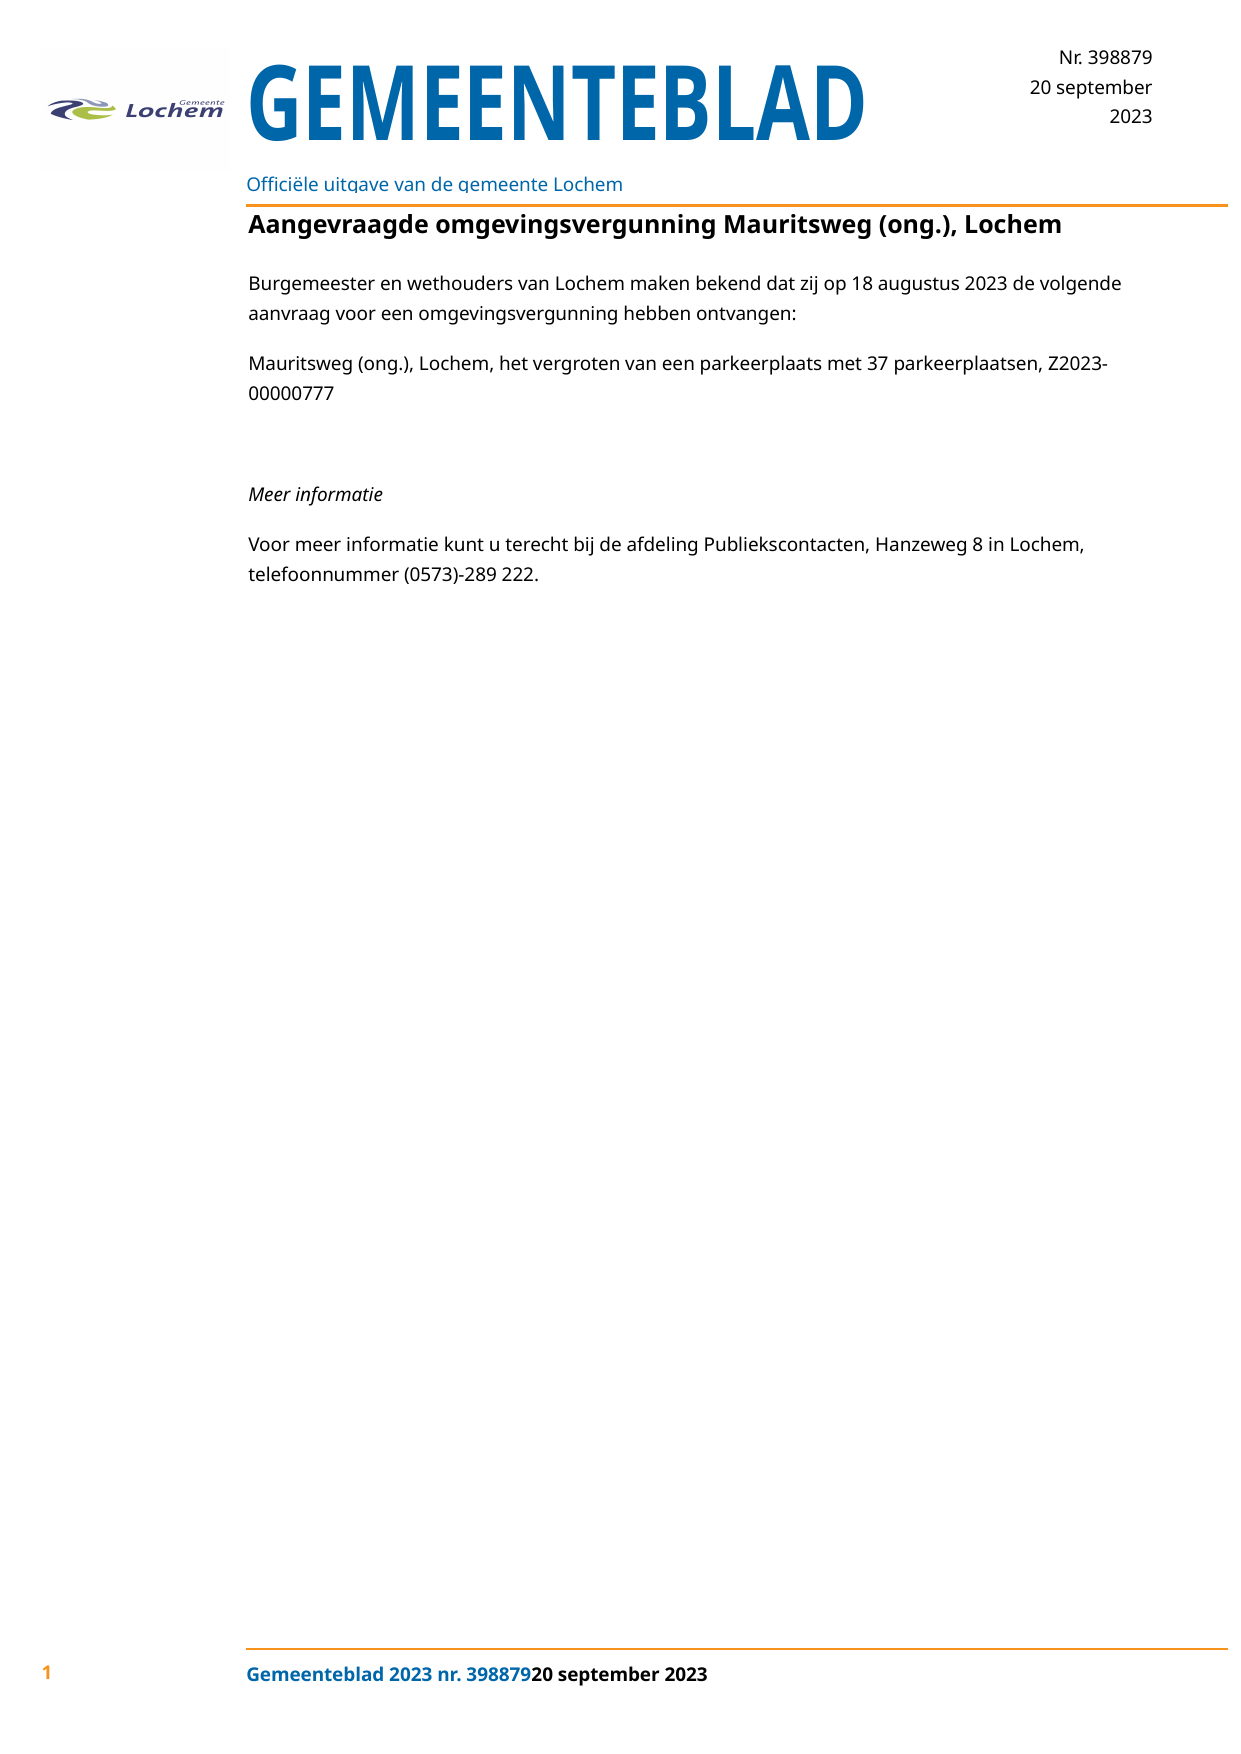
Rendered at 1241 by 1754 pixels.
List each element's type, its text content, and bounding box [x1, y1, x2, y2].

text Mauritsweg (ong.), Lochem, het vergroten van een parkeerplaats met 37 parkeerplaatsen, Z2023-00000777 [248, 350, 1152, 406]
text Aangevraagde omgevingsvergunning Mauritsweg (ong.), Lochem [248, 207, 1152, 241]
picture [41, 47, 231, 172]
text Burgemeester en wethouders van Lochem maken bekend dat zij op 18 augustus 2023 de volgende aanvraag voor een omgevingsvergunning hebben ontvangen: [248, 270, 1152, 326]
text Voor meer informatie kunt u terecht bij de afdeling Publiekscontacten, Hanzeweg 8 in Lochem, telefoonnummer (0573)-289 222. [248, 531, 1152, 586]
text Meer informatie [248, 481, 1152, 506]
